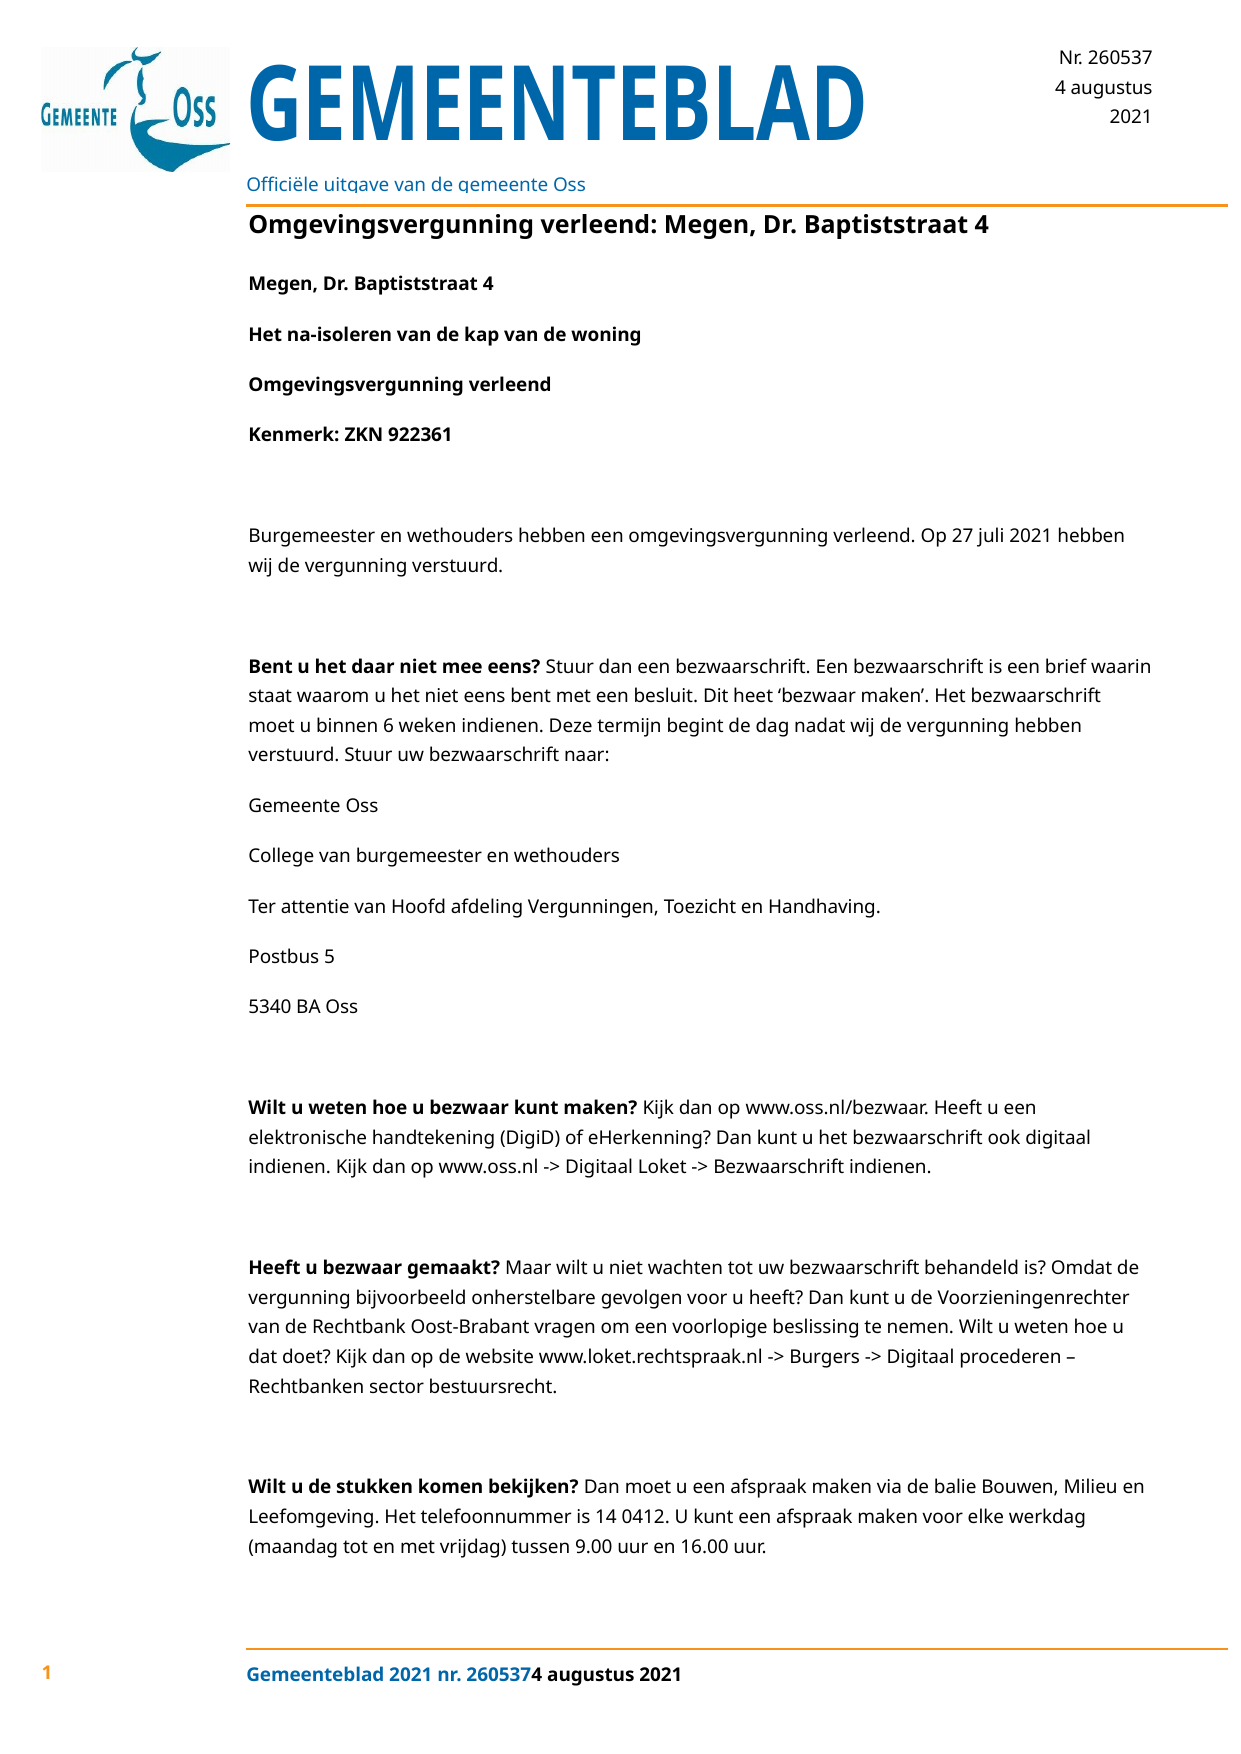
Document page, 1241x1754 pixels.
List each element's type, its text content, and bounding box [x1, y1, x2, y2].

text Omgevingsvergunning verleend: Megen, Dr. Baptiststraat 4 [248, 207, 1152, 241]
text Het na-isoleren van de kap van de woning [248, 321, 1152, 346]
text Postbus 5 [248, 943, 1152, 969]
picture [41, 47, 231, 172]
text Gemeente Oss [248, 792, 1152, 818]
text Bent u het daar niet mee eens? Stuur dan een bezwaarschrift. Een bezwaarschrift is een brief waarin staat waarom u het niet eens bent met een besluit. Dit heet ‘bezwaar maken’. Het bezwaarschrift moet u binnen 6 weken indienen. Deze termijn begint de dag nadat wij de vergunning hebben verstuurd. Stuur uw bezwaarschrift naar: [248, 653, 1152, 767]
text Omgevingsvergunning verleend [248, 371, 1152, 397]
text Ter attentie van Hoofd afdeling Vergunningen, Toezicht en Handhaving. [248, 893, 1152, 918]
text Wilt u weten hoe u bezwaar kunt maken? Kijk dan op www.oss.nl/bezwaar. Heeft u een elektronische handtekening (DigiD) of eHerkenning? Dan kunt u het bezwaarschrift ook digitaal indienen. Kijk dan op www.oss.nl -> Digitaal Loket -> Bezwaarschrift indienen. [248, 1094, 1152, 1179]
text Burgemeester en wethouders hebben een omgevingsvergunning verleend. Op 27 juli 2021 hebben wij de vergunning verstuurd. [248, 522, 1152, 578]
text Heeft u bezwaar gemaakt? Maar wilt u niet wachten tot uw bezwaarschrift behandeld is? Omdat de vergunning bijvoorbeeld onherstelbare gevolgen voor u heeft? Dan kunt u de Voorzieningenrechter van de Rechtbank Oost-Brabant vragen om een voorlopige beslissing te nemen. Wilt u weten hoe u dat doet? Kijk dan op de website www.loket.rechtspraak.nl -> Burgers -> Digitaal procederen – Rechtbanken sector bestuursrecht. [248, 1254, 1152, 1398]
text Kenmerk: ZKN 922361 [248, 422, 1152, 447]
text Megen, Dr. Baptiststraat 4 [248, 270, 1152, 296]
text College van burgemeester en wethouders [248, 842, 1152, 868]
text 5340 BA Oss [248, 994, 1152, 1019]
text Wilt u de stukken komen bekijken? Dan moet u een afspraak maken via de balie Bouwen, Milieu en Leefomgeving. Het telefoonnummer is 14 0412. U kunt een afspraak maken voor elke werkdag (maandag tot en met vrijdag) tussen 9.00 uur en 16.00 uur. [248, 1474, 1152, 1558]
